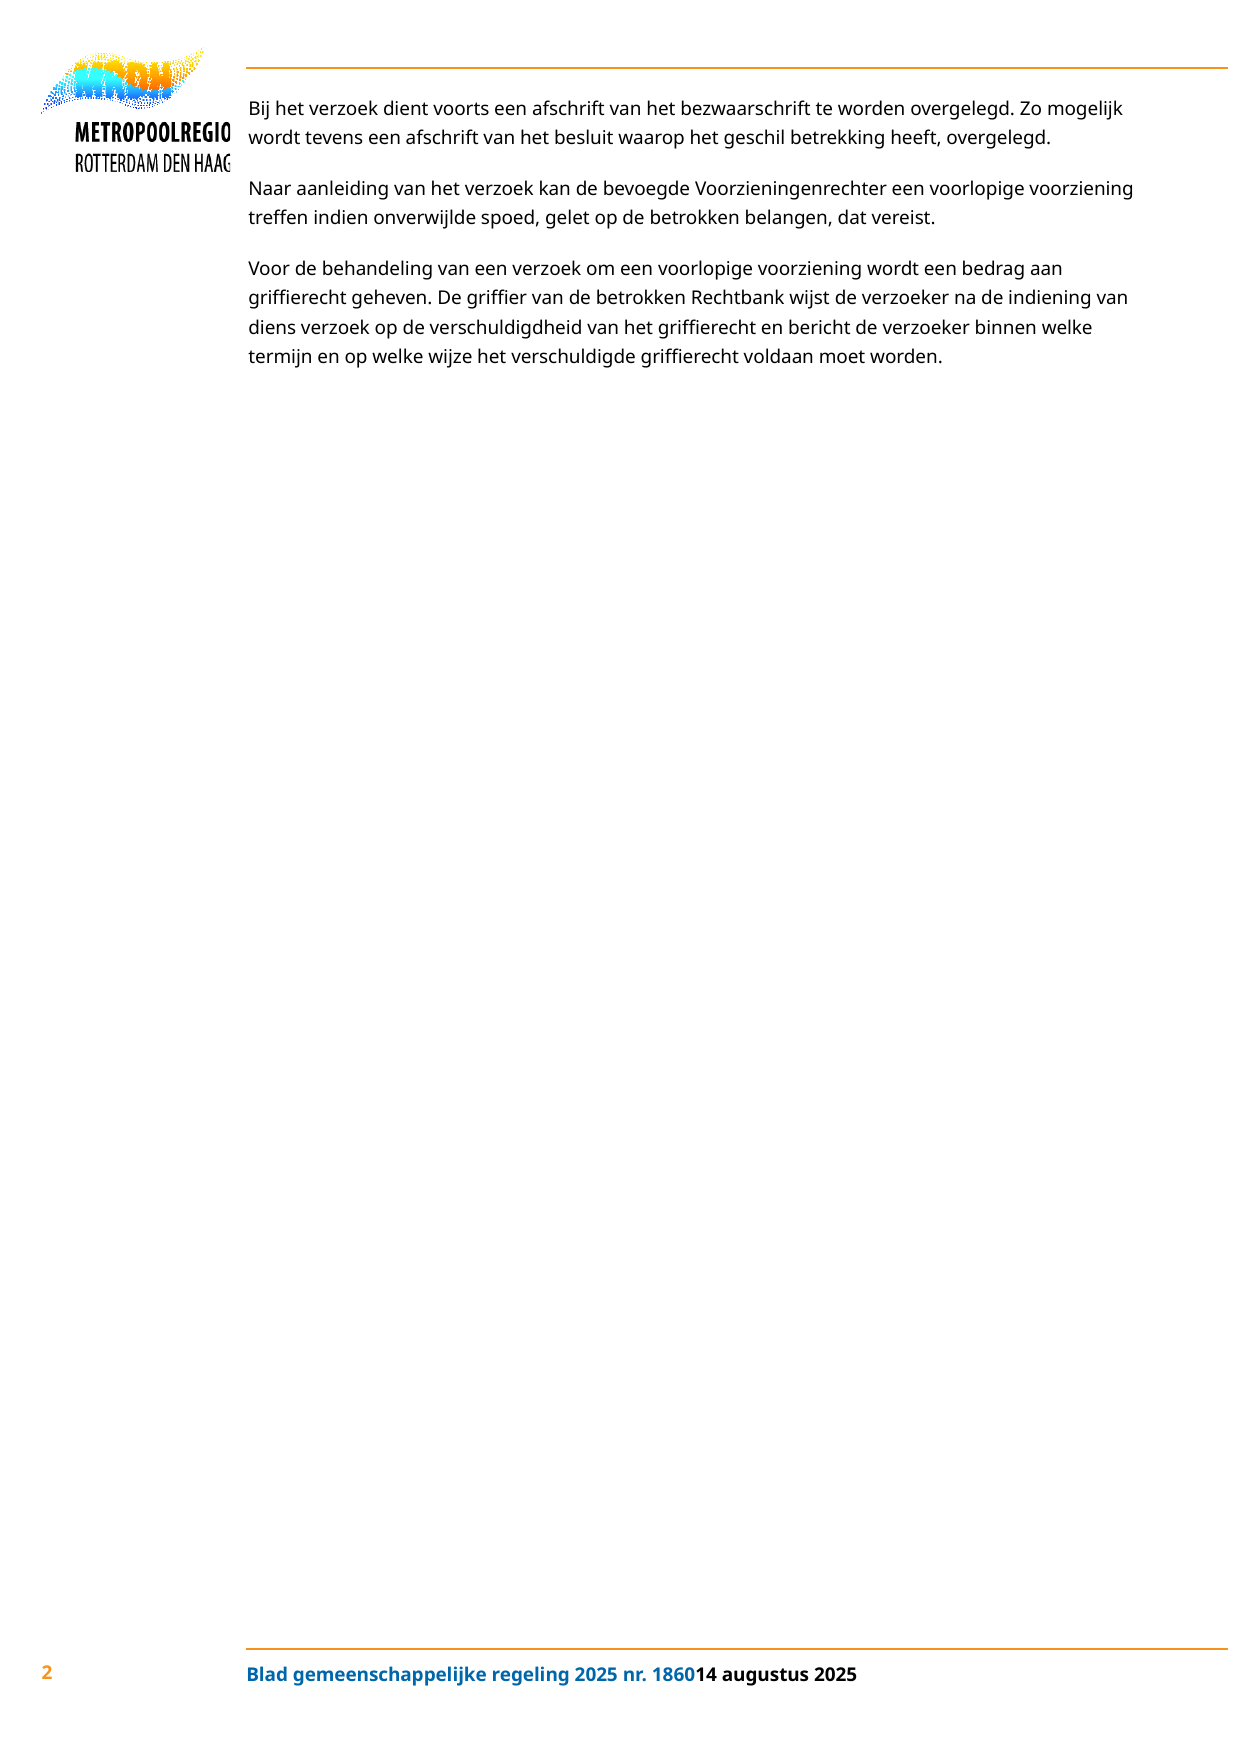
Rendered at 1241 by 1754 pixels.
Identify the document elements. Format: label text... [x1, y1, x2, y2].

text Voor de behandeling van een verzoek om een voorlopige voorziening wordt een bedrag aan griffierecht geheven. De griffier van de betrokken Rechtbank wijst de verzoeker na de indiening van diens verzoek op de verschuldigdheid van het griffierecht en bericht de verzoeker binnen welke termijn en op welke wijze het verschuldigde griffierecht voldaan moet worden. [248, 255, 1152, 369]
picture [41, 47, 231, 172]
text Naar aanleiding van het verzoek kan de bevoegde Voorzieningenrechter een voorlopige voorziening treffen indien onverwijlde spoed, gelet op de betrokken belangen, dat vereist. [248, 175, 1152, 230]
text Bij het verzoek dient voorts een afschrift van het bezwaarschrift te worden overgelegd. Zo mogelijk wordt tevens een afschrift van het besluit waarop het geschil betrekking heeft, overgelegd. [248, 95, 1152, 150]
